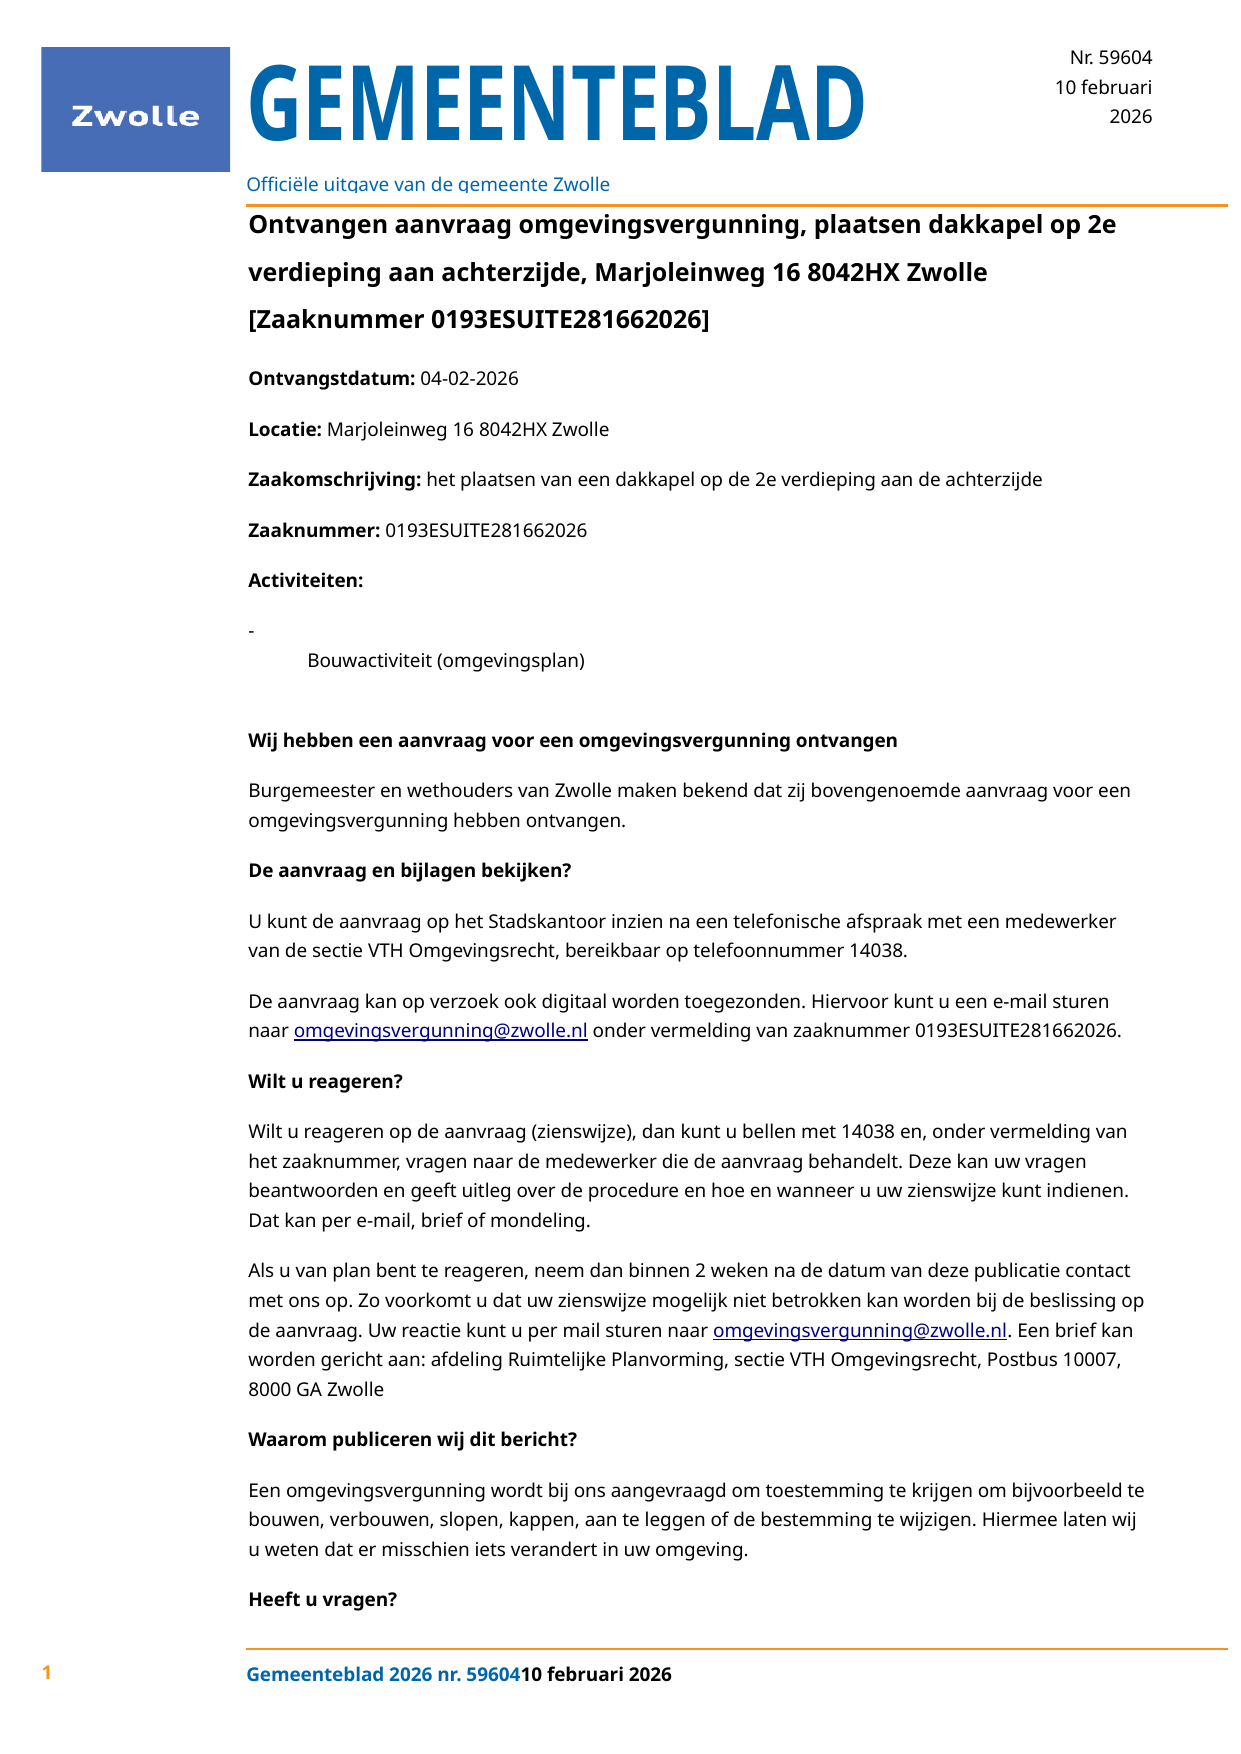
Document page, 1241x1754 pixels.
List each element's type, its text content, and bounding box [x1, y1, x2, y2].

text Ontvangen aanvraag omgevingsvergunning, plaatsen dakkapel op 2e verdieping aan achterzijde, Marjoleinweg 16 8042HX Zwolle [Zaaknummer 0193ESUITE281662026] [248, 207, 1152, 336]
text Heeft u vragen? [248, 1586, 1152, 1612]
text De aanvraag en bijlagen bekijken? [248, 858, 1152, 883]
text Zaaknummer: 0193ESUITE281662026 [248, 517, 1152, 542]
text Burgemeester en wethouders van Zwolle maken bekend dat zij bovengenoemde aanvraag voor een omgevingsvergunning hebben ontvangen. [248, 778, 1152, 833]
text Wilt u reageren? [248, 1068, 1152, 1094]
text U kunt de aanvraag op het Stadskantoor inzien na een telefonische afspraak met een medewerker van de sectie VTH Omgevingsrecht, bereikbaar op telefoonnummer 14038. [248, 908, 1152, 963]
picture [41, 47, 231, 172]
text Een omgevingsvergunning wordt bij ons aangevraagd om toestemming te krijgen om bijvoorbeeld te bouwen, verbouwen, slopen, kappen, aan te leggen of de bestemming te wijzigen. Hiermee laten wij u weten dat er misschien iets verandert in uw omgeving. [248, 1477, 1152, 1562]
text Ontvangstdatum: 04-02-2026 [248, 366, 1152, 391]
list Bouwactiviteit (omgevingsplan) [248, 647, 1152, 673]
text Locatie: Marjoleinweg 16 8042HX Zwolle [248, 416, 1152, 442]
text Waarom publiceren wij dit bericht? [248, 1426, 1152, 1452]
text Als u van plan bent te reageren, neem dan binnen 2 weken na de datum van deze publicatie contact met ons op. Zo voorkomt u dat uw zienswijze mogelijk niet betrokken kan worden bij de beslissing op de aanvraag. Uw reactie kunt u per mail sturen naar omgevingsvergunning@zwolle.nl. Een brief kan worden gericht aan: afdeling Ruimtelijke Planvorming, sectie VTH Omgevingsrecht, Postbus 10007, 8000 GA Zwolle [248, 1258, 1152, 1402]
text Activiteiten: [248, 567, 1152, 593]
text Wilt u reageren op de aanvraag (zienswijze), dan kunt u bellen met 14038 en, onder vermelding van het zaaknummer, vragen naar de medewerker die de aanvraag behandelt. Deze kan uw vragen beantwoorden en geeft uitleg over de procedure en hoe en wanneer u uw zienswijze kunt indienen. Dat kan per e-mail, brief of mondeling. [248, 1118, 1152, 1233]
text De aanvraag kan op verzoek ook digitaal worden toegezonden. Hiervoor kunt u een e-mail sturen naar omgevingsvergunning@zwolle.nl onder vermelding van zaaknummer 0193ESUITE281662026. [248, 988, 1152, 1043]
text Zaakomschrijving: het plaatsen van een dakkapel op de 2e verdieping aan de achterzijde [248, 466, 1152, 492]
text Wij hebben een aanvraag voor een omgevingsvergunning ontvangen [248, 727, 1152, 753]
